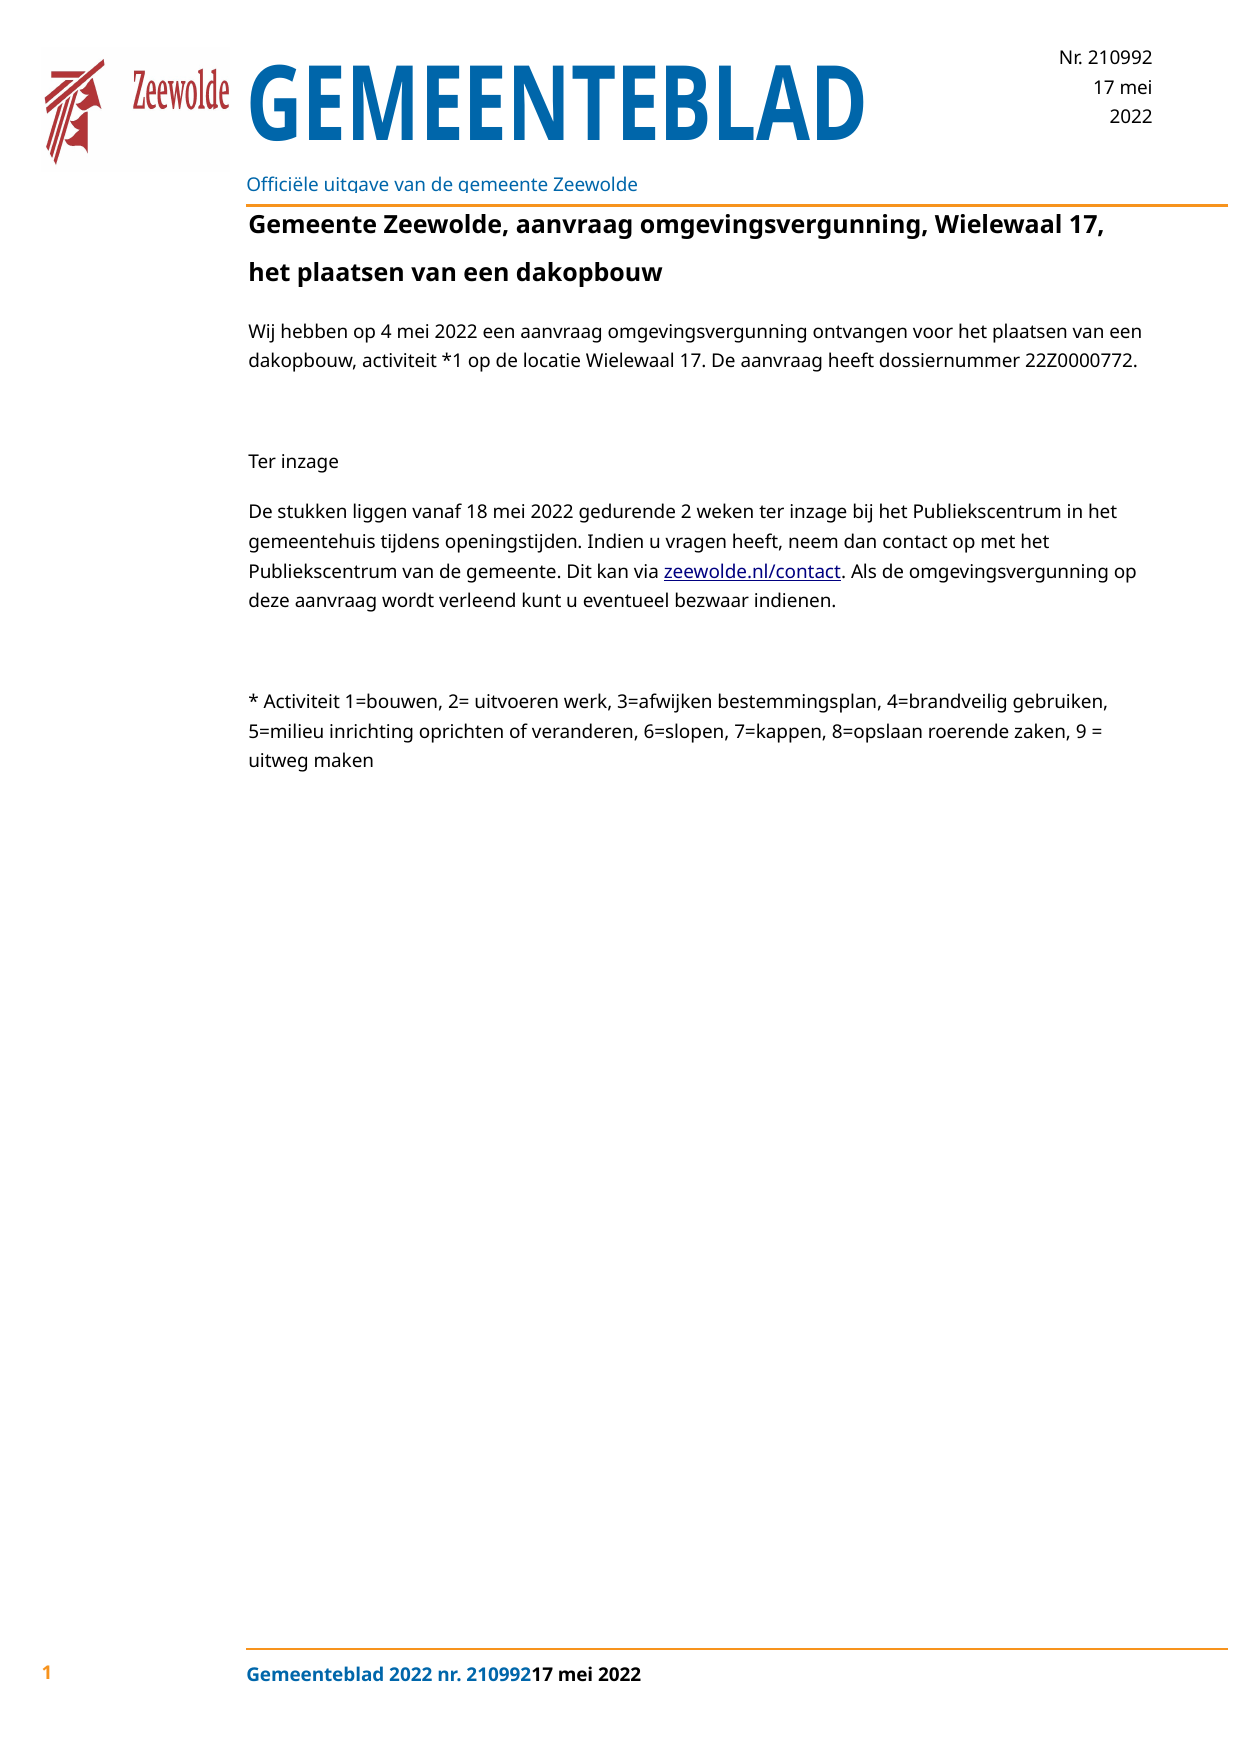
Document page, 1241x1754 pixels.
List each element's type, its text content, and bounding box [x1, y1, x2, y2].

text Wij hebben op 4 mei 2022 een aanvraag omgevingsvergunning ontvangen voor het plaatsen van een dakopbouw, activiteit *1 op de locatie Wielewaal 17. De aanvraag heeft dossiernummer 22Z0000772. [248, 318, 1152, 373]
text Ter inzage [248, 448, 1152, 474]
text Gemeente Zeewolde, aanvraag omgevingsvergunning, Wielewaal 17, het plaatsen van een dakopbouw [248, 207, 1152, 288]
text * Activiteit 1=bouwen, 2= uitvoeren werk, 3=afwijken bestemmingsplan, 4=brandveilig gebruiken, 5=milieu inrichting oprichten of veranderen, 6=slopen, 7=kappen, 8=opslaan roerende zaken, 9 = uitweg maken [248, 688, 1152, 773]
text De stukken liggen vanaf 18 mei 2022 gedurende 2 weken ter inzage bij het Publiekscentrum in het gemeentehuis tijdens openingstijden. Indien u vragen heeft, neem dan contact op met het Publiekscentrum van de gemeente. Dit kan via zeewolde.nl/contact. Als de omgevingsvergunning op deze aanvraag wordt verleend kunt u eventueel bezwaar indienen. [248, 499, 1152, 613]
picture [41, 47, 231, 172]
